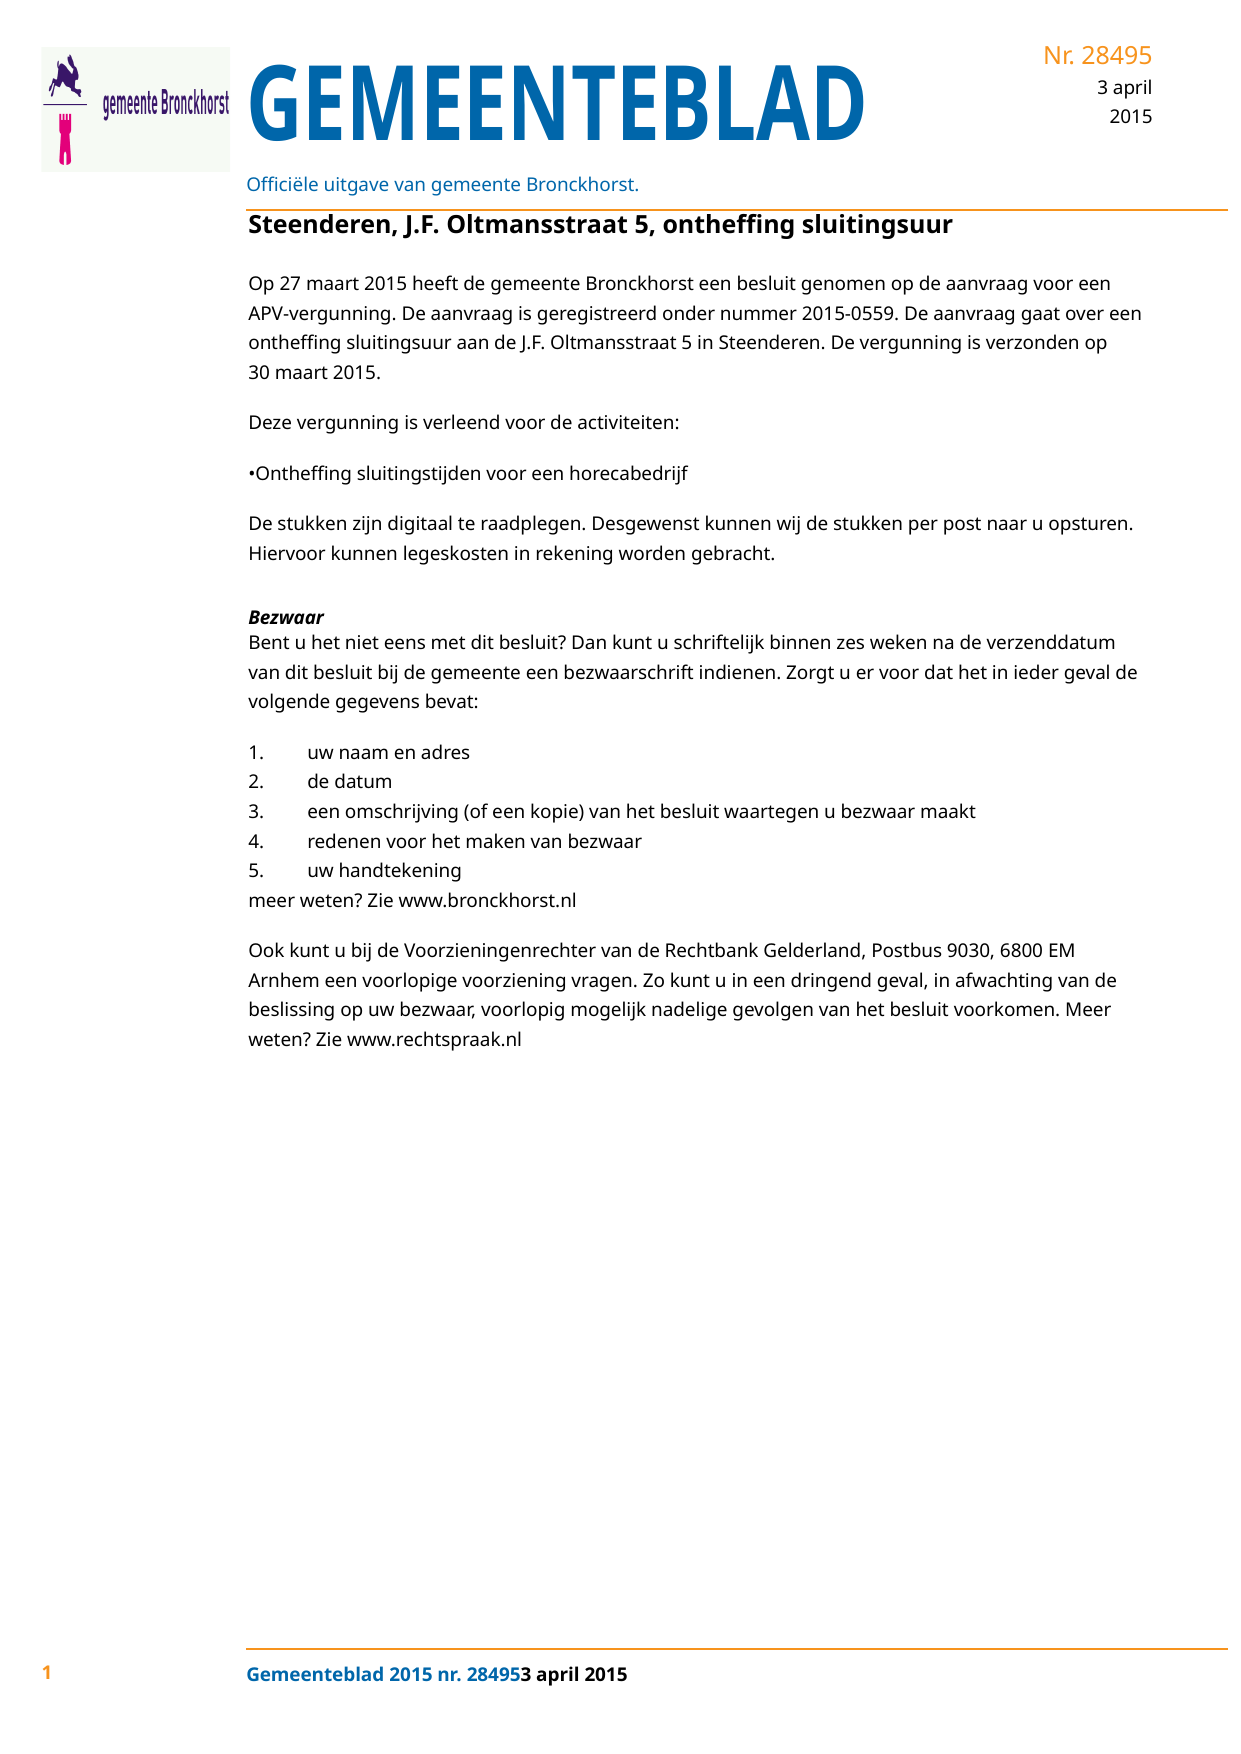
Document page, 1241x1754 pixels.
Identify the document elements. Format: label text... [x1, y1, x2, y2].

text Op 27 maart 2015 heeft de gemeente Bronckhorst een besluit genomen op de aanvraag voor een APV-vergunning. De aanvraag is geregistreerd onder nummer 2015-0559. De aanvraag gaat over een ontheffing sluitingsuur aan de J.F. Oltmansstraat 5 in Steenderen. De vergunning is verzonden op 30 maart 2015. [248, 270, 1152, 385]
list redenen voor het maken van bezwaar [248, 828, 1152, 854]
list uw naam en adres [248, 739, 1152, 765]
list uw handtekening [248, 857, 1152, 883]
text Ook kunt u bij de Voorzieningenrechter van de Rechtbank Gelderland, Postbus 9030, 6800 EM Arnhem een voorlopige voorziening vragen. Zo kunt u in een dringend geval, in afwachting van de beslissing op uw bezwaar, voorlopig mogelijk nadelige gevolgen van het besluit voorkomen. Meer weten? Zie www.rechtspraak.nl [248, 937, 1152, 1052]
text Bent u het niet eens met dit besluit? Dan kunt u schriftelijk binnen zes weken na de verzenddatum van dit besluit bij de gemeente een bezwaarschrift indienen. Zorgt u er voor dat het in ieder geval de volgende gegevens bevat: [248, 629, 1152, 714]
text Bezwaar [248, 604, 1152, 629]
text Steenderen, J.F. Oltmansstraat 5, ontheffing sluitingsuur [248, 211, 1152, 241]
text De stukken zijn digitaal te raadplegen. Desgewenst kunnen wij de stukken per post naar u opsturen. Hiervoor kunnen legeskosten in rekening worden gebracht. [248, 510, 1152, 566]
text •Ontheffing sluitingstijden voor een horecabedrijf [248, 460, 1152, 486]
picture [41, 47, 231, 172]
text Deze vergunning is verleend voor de activiteiten: [248, 409, 1152, 435]
list de datum [248, 769, 1152, 794]
list een omschrijving (of een kopie) van het besluit waartegen u bezwaar maakt [248, 798, 1152, 824]
text meer weten? Zie www.bronckhorst.nl [248, 887, 1152, 913]
